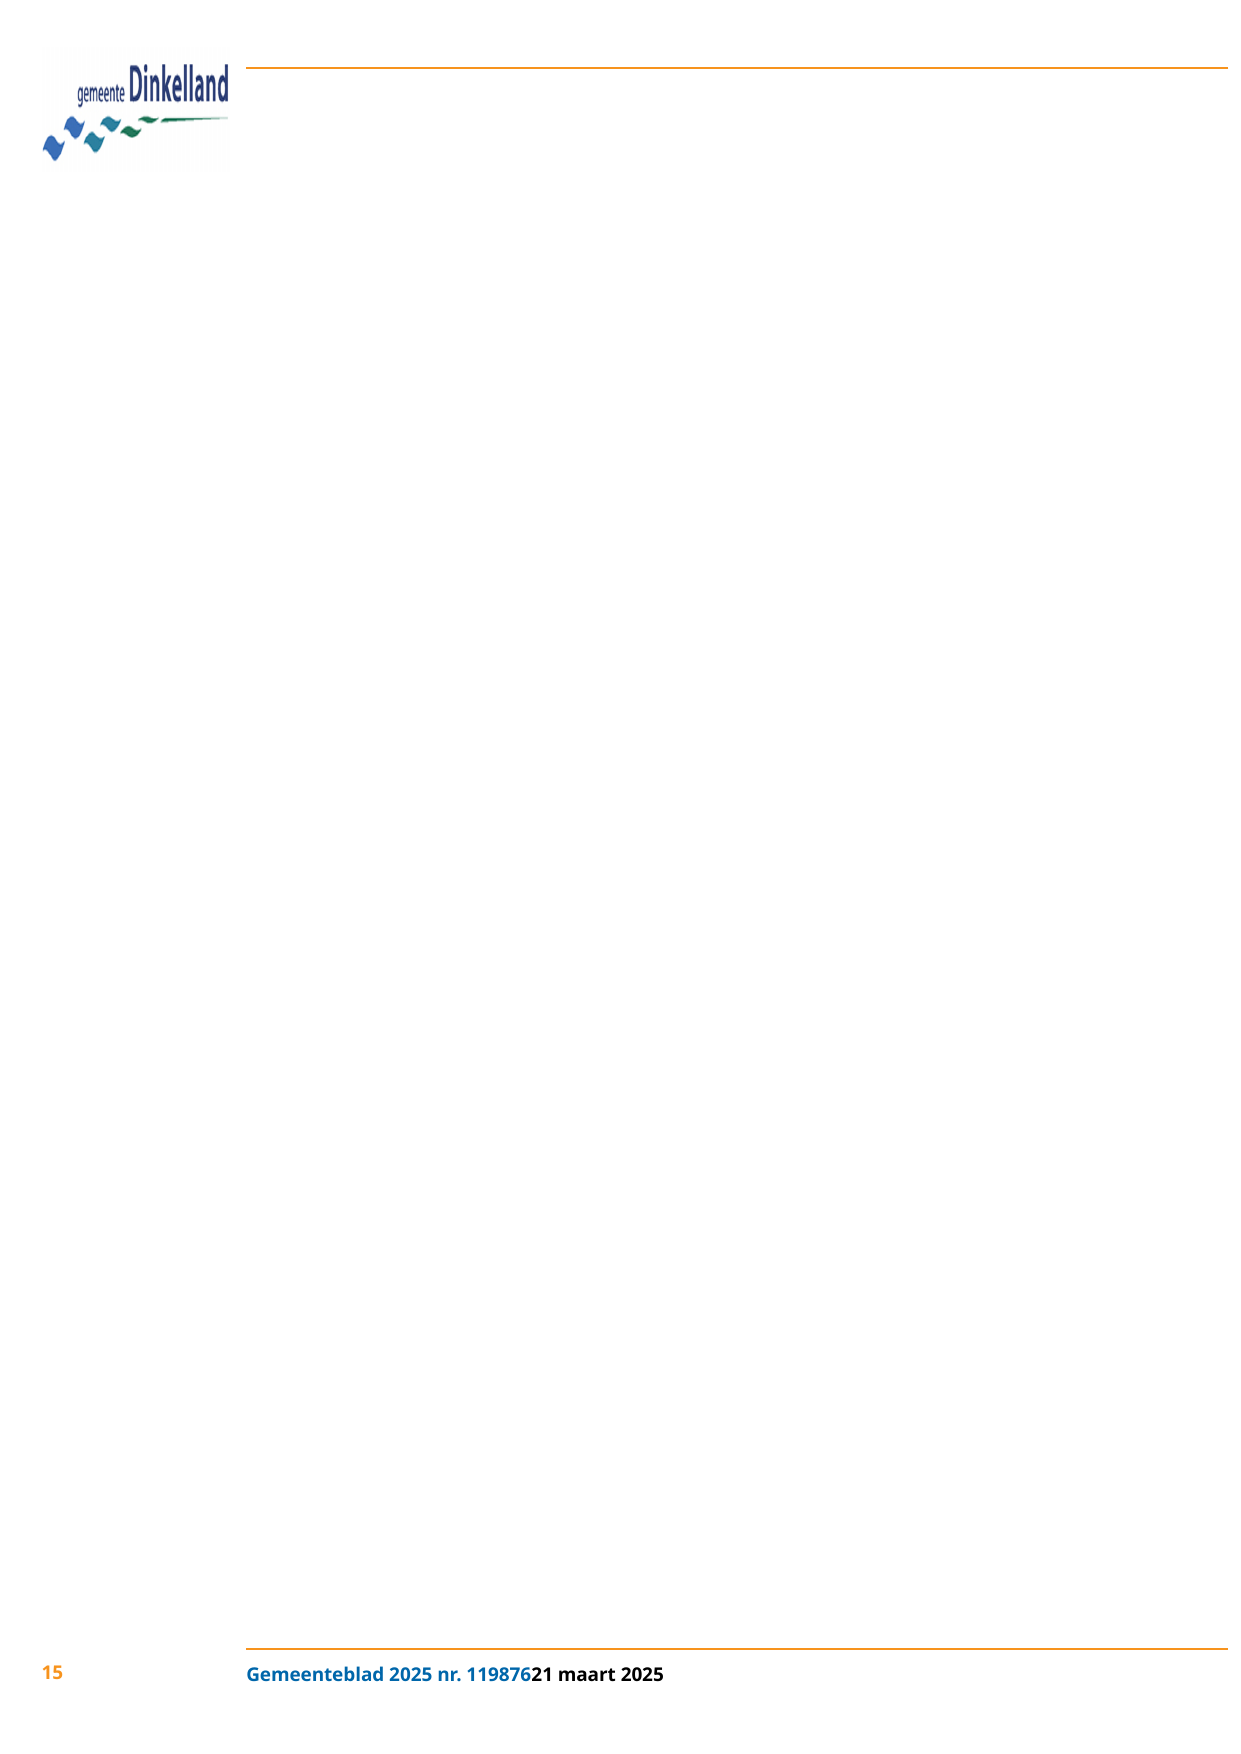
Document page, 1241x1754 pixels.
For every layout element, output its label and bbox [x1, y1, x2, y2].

picture [41, 47, 231, 172]
table_cell [549, 95, 850, 121]
table_cell [850, 95, 1152, 121]
table_cell [248, 95, 549, 121]
